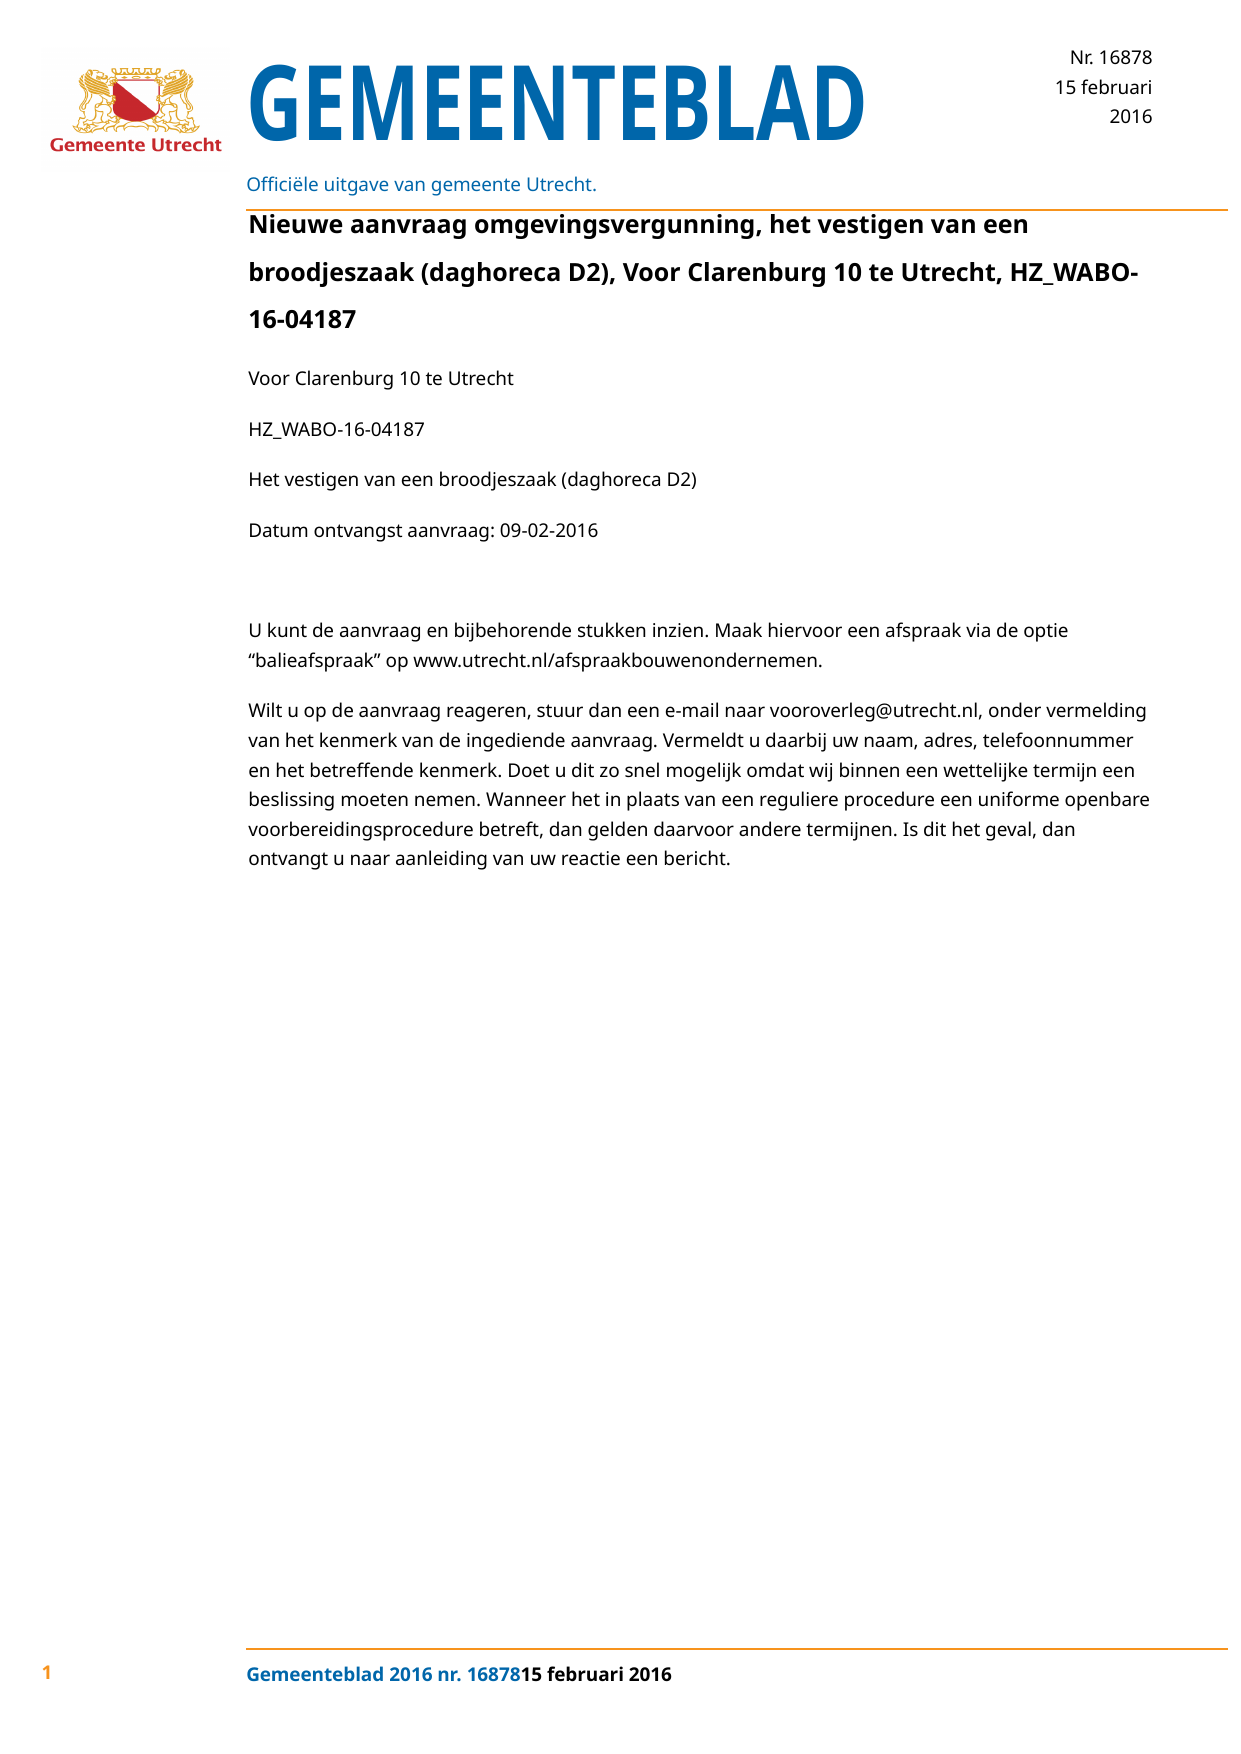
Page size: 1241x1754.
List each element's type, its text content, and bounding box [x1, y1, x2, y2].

picture [41, 47, 231, 172]
text Het vestigen van een broodjeszaak (daghoreca D2) [248, 466, 1152, 492]
text Voor Clarenburg 10 te Utrecht [248, 366, 1152, 391]
text U kunt de aanvraag en bijbehorende stukken inzien. Maak hiervoor een afspraak via de optie “balieafspraak” op www.utrecht.nl/afspraakbouwenondernemen. [248, 618, 1152, 673]
text Wilt u op de aanvraag reageren, stuur dan een e-mail naar vooroverleg@utrecht.nl, onder vermelding van het kenmerk van de ingediende aanvraag. Vermeldt u daarbij uw naam, adres, telefoonnummer en het betreffende kenmerk. Doet u dit zo snel mogelijk omdat wij binnen een wettelijke termijn een beslissing moeten nemen. Wanneer het in plaats van een reguliere procedure een uniforme openbare voorbereidingsprocedure betreft, dan gelden daarvoor andere termijnen. Is dit het geval, dan ontvangt u naar aanleiding van uw reactie een bericht. [248, 698, 1152, 871]
text Nieuwe aanvraag omgevingsvergunning, het vestigen van een broodjeszaak (daghoreca D2), Voor Clarenburg 10 te Utrecht, HZ_WABO-16-04187 [248, 211, 1152, 336]
text Datum ontvangst aanvraag: 09-02-2016 [248, 517, 1152, 542]
text HZ_WABO-16-04187 [248, 416, 1152, 442]
